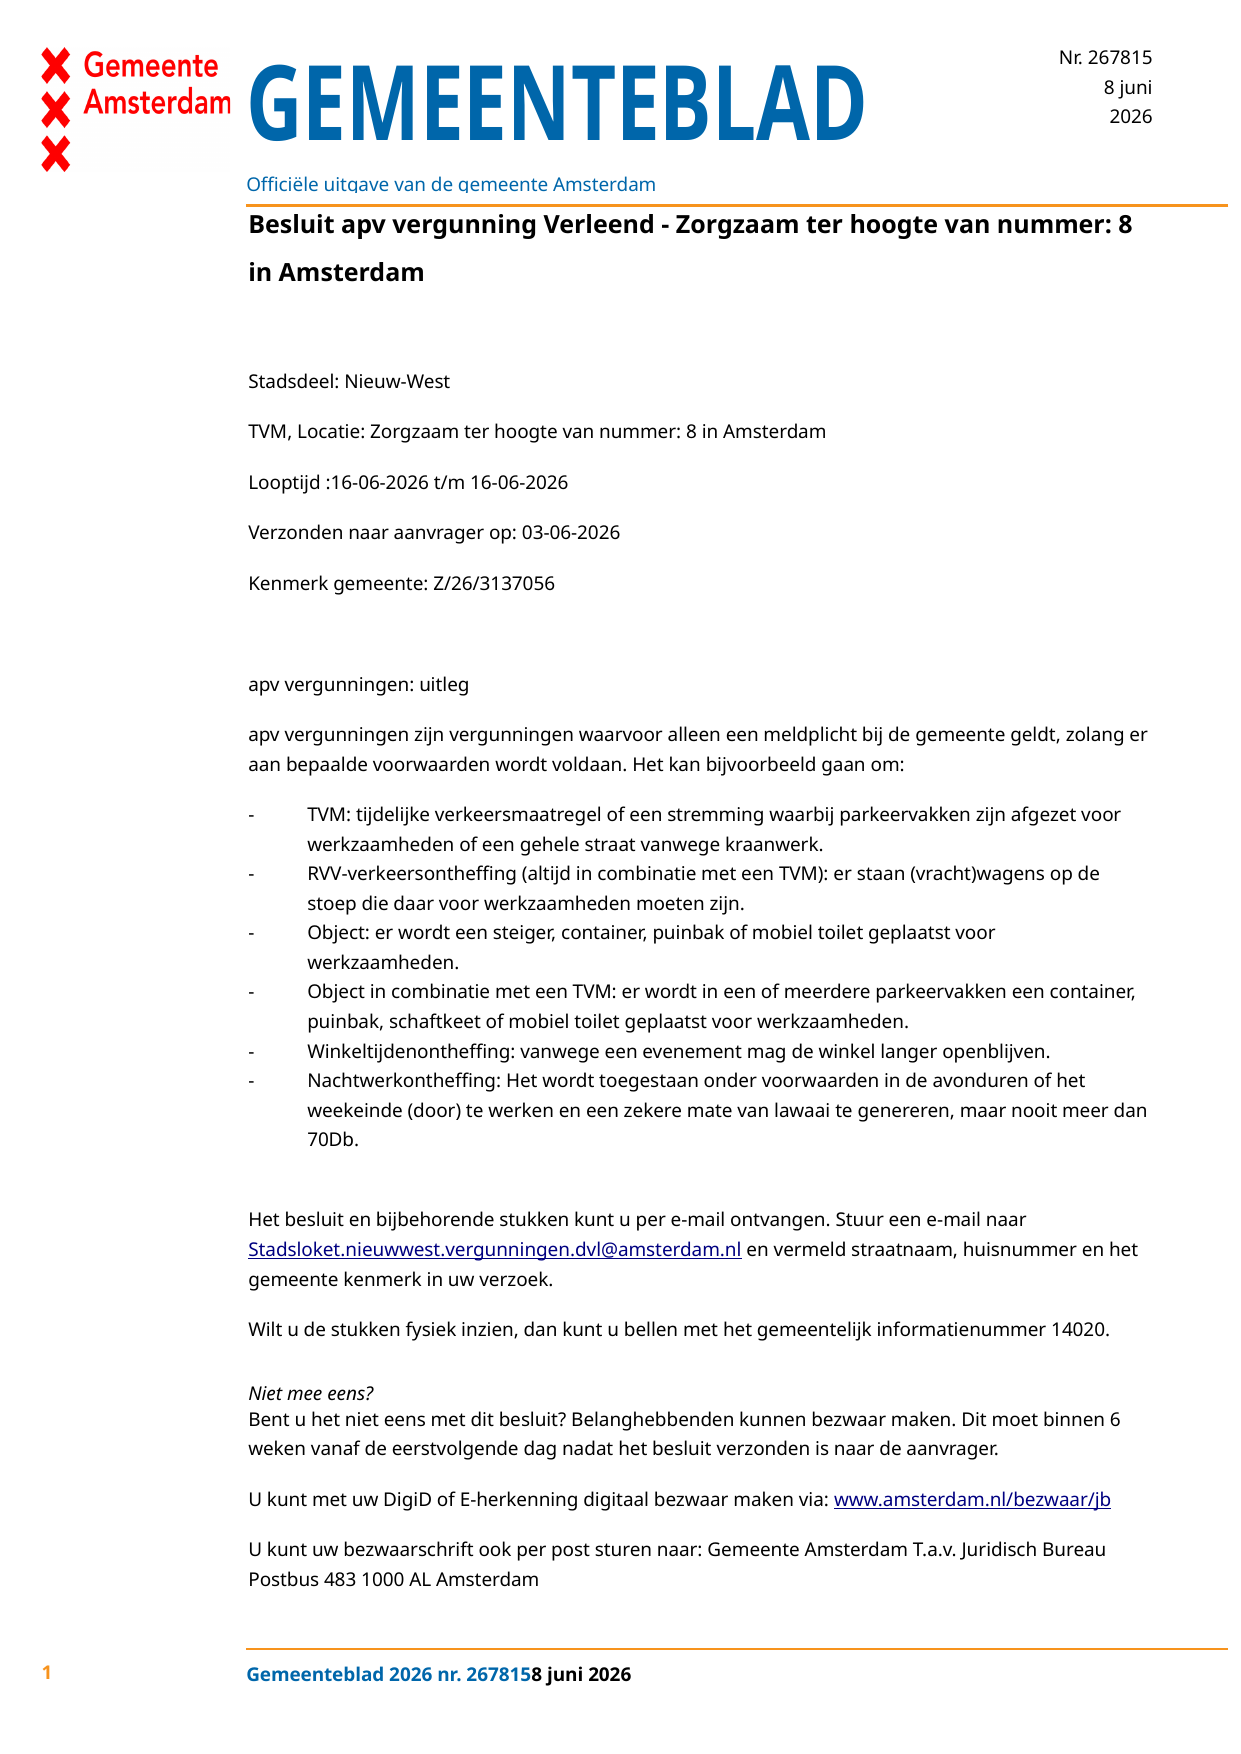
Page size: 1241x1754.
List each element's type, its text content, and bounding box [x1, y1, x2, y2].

text Het besluit en bijbehorende stukken kunt u per e-mail ontvangen. Stuur een e-mail naar Stadsloket.nieuwwest.vergunningen.dvl@amsterdam.nl en vermeld straatnaam, huisnummer en het gemeente kenmerk in uw verzoek. [248, 1207, 1152, 1292]
text Niet mee eens? [248, 1380, 1152, 1406]
list Winkeltijdenontheffing: vanwege een evenement mag de winkel langer openblijven. [248, 1038, 1152, 1064]
text Verzonden naar aanvrager op: 03-06-2026 [248, 519, 1152, 545]
text Kenmerk gemeente: Z/26/3137056 [248, 570, 1152, 596]
text Wilt u de stukken fysiek inzien, dan kunt u bellen met het gemeentelijk informatienummer 14020. [248, 1316, 1152, 1342]
list RVV-verkeersontheffing (altijd in combinatie met een TVM): er staan (vracht)wagens op de stoep die daar voor werkzaamheden moeten zijn. [248, 860, 1152, 916]
list Nachtwerkontheffing: Het wordt toegestaan onder voorwaarden in de avonduren of het weekeinde (door) te werken en een zekere mate van lawaai te genereren, maar nooit meer dan 70Db. [248, 1067, 1152, 1152]
text U kunt uw bezwaarschrift ook per post sturen naar: Gemeente Amsterdam T.a.v. Juridisch Bureau Postbus 483 1000 AL Amsterdam [248, 1536, 1152, 1592]
text U kunt met uw DigiD of E-herkenning digitaal bezwaar maken via: www.amsterdam.nl/bezwaar/jb [248, 1486, 1152, 1512]
text Besluit apv vergunning Verleend - Zorgzaam ter hoogte van nummer: 8 in Amsterdam [248, 207, 1152, 288]
text apv vergunningen: uitleg [248, 671, 1152, 697]
text TVM, Locatie: Zorgzaam ter hoogte van nummer: 8 in Amsterdam [248, 419, 1152, 444]
text Looptijd :16-06-2026 t/m 16-06-2026 [248, 469, 1152, 495]
text Stadsdeel: Nieuw-West [248, 368, 1152, 394]
list Object: er wordt een steiger, container, puinbak of mobiel toilet geplaatst voor werkzaamheden. [248, 919, 1152, 975]
list Object in combinatie met een TVM: er wordt in een of meerdere parkeervakken een container, puinbak, schaftkeet of mobiel toilet geplaatst voor werkzaamheden. [248, 979, 1152, 1034]
text apv vergunningen zijn vergunningen waarvoor alleen een meldplicht bij de gemeente geldt, zolang er aan bepaalde voorwaarden wordt voldaan. Het kan bijvoorbeeld gaan om: [248, 721, 1152, 777]
text Bent u het niet eens met dit besluit? Belanghebbenden kunnen bezwaar maken. Dit moet binnen 6 weken vanaf de eerstvolgende dag nadat het besluit verzonden is naar de aanvrager. [248, 1406, 1152, 1461]
picture [41, 47, 231, 172]
list TVM: tijdelijke verkeersmaatregel of een stremming waarbij parkeervakken zijn afgezet voor werkzaamheden of een gehele straat vanwege kraanwerk. [248, 801, 1152, 857]
